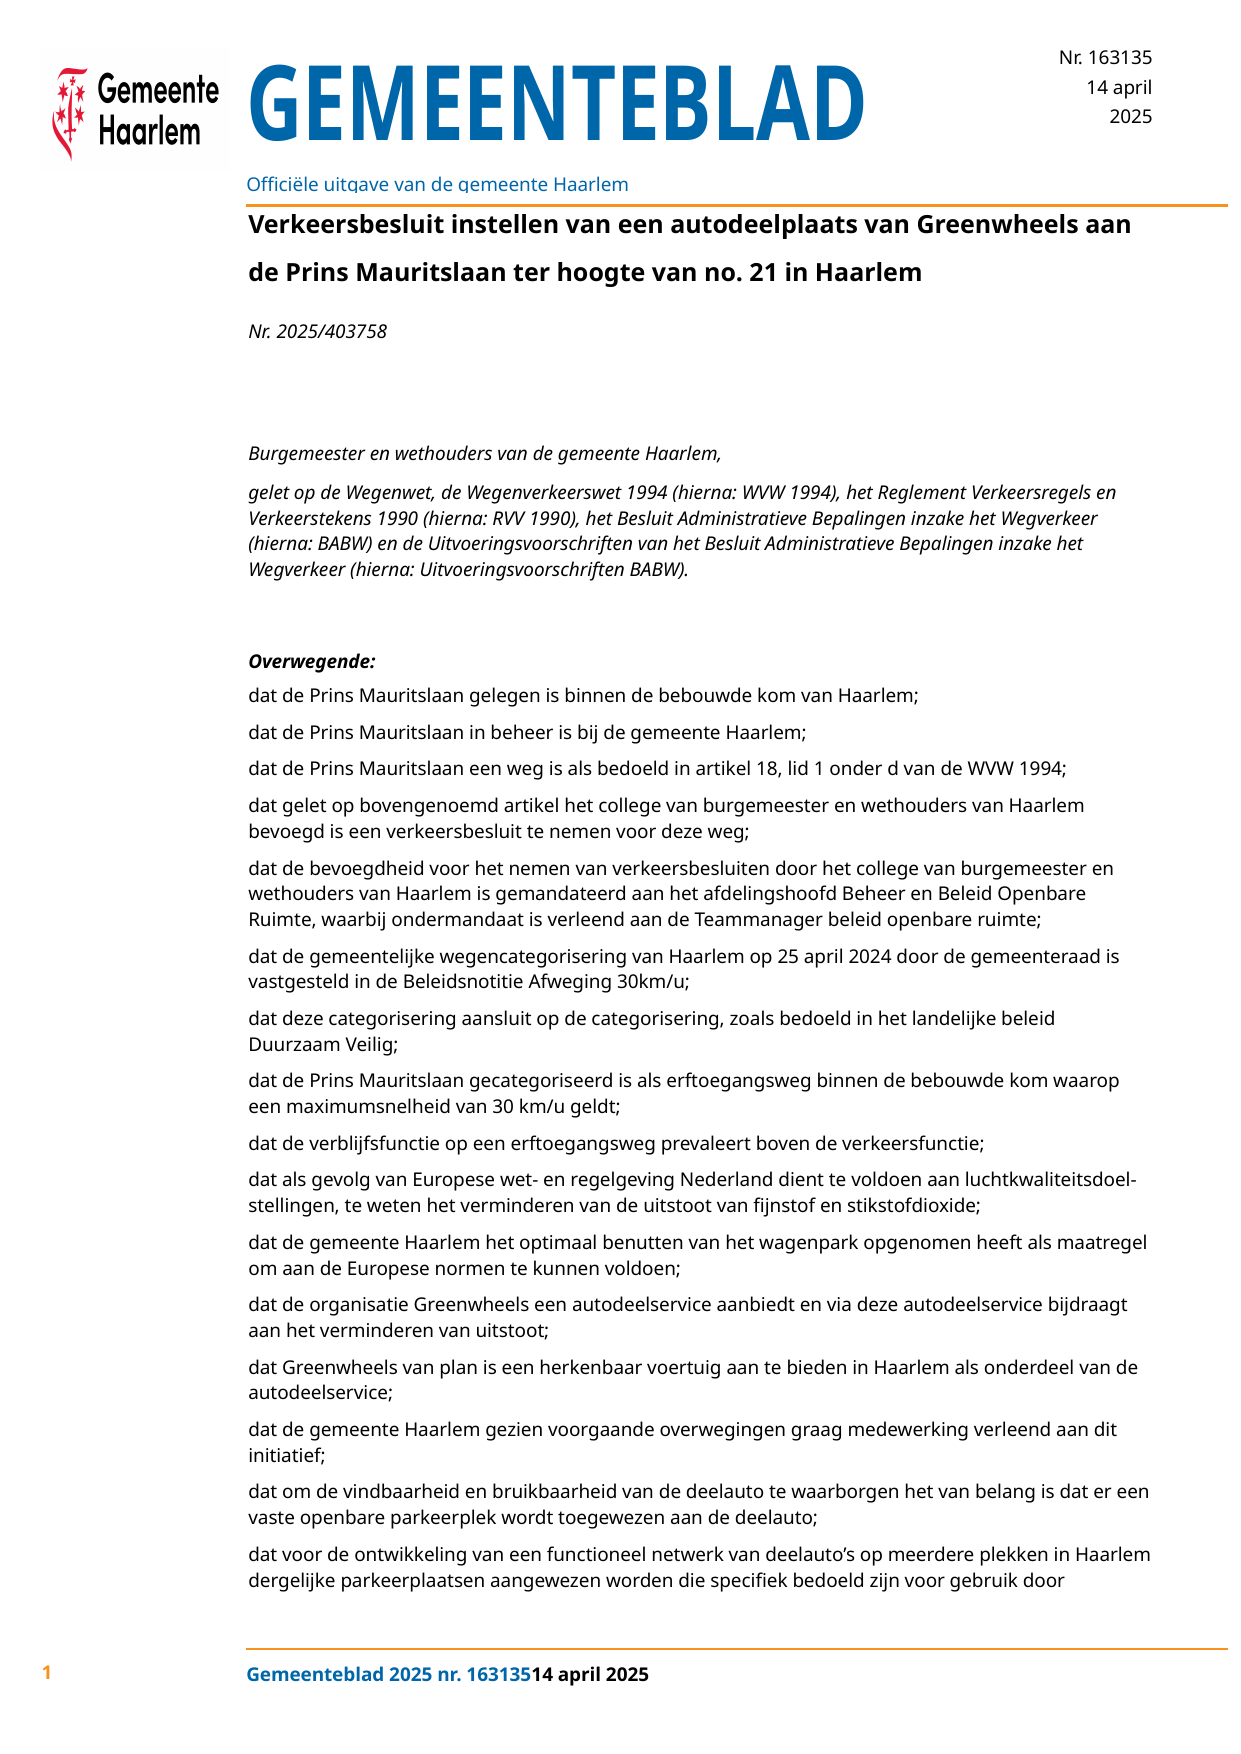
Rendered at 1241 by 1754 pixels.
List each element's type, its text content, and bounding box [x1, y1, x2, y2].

text Nr. 2025/403758 [248, 318, 1152, 344]
text dat de Prins Mauritslaan gelegen is binnen de bebouwde kom van Haarlem; [248, 682, 1152, 708]
text dat de verblijfsfunctie op een erftoegangsweg prevaleert boven de verkeersfunctie; [248, 1130, 1152, 1156]
text dat de gemeente Haarlem het optimaal benutten van het wagenpark opgenomen heeft als maatregel om aan de Europese normen te kunnen voldoen; [248, 1229, 1152, 1281]
picture [41, 47, 231, 172]
text Verkeersbesluit instellen van een autodeelplaats van Greenwheels aan de Prins Mauritslaan ter hoogte van no. 21 in Haarlem [248, 207, 1152, 288]
text dat als gevolg van Europese wet- en regelgeving Nederland dient te voldoen aan luchtkwaliteitsdoel-stellingen, te weten het verminderen van de uitstoot van fijnstof en stikstofdioxide; [248, 1167, 1152, 1218]
text Burgemeester en wethouders van de gemeente Haarlem, [248, 440, 1152, 465]
text dat de gemeentelijke wegencategorisering van Haarlem op 25 april 2024 door de gemeenteraad is vastgesteld in de Beleidsnotitie Afweging 30km/u; [248, 943, 1152, 994]
text dat Greenwheels van plan is een herkenbaar voertuig aan te bieden in Haarlem als onderdeel van de autodeelservice; [248, 1354, 1152, 1405]
text dat de bevoegdheid voor het nemen van verkeersbesluiten door het college van burgemeester en wethouders van Haarlem is gemandateerd aan het afdelingshoofd Beheer en Beleid Openbare Ruimte, waarbij ondermandaat is verleend aan de Teammanager beleid openbare ruimte; [248, 855, 1152, 932]
text dat de Prins Mauritslaan gecategoriseerd is als erftoegangsweg binnen de bebouwde kom waarop een maximumsnelheid van 30 km/u geldt; [248, 1068, 1152, 1119]
text dat de organisatie Greenwheels een autodeelservice aanbiedt en via deze autodeelservice bijdraagt aan het verminderen van uitstoot; [248, 1291, 1152, 1343]
text dat de Prins Mauritslaan in beheer is bij de gemeente Haarlem; [248, 719, 1152, 745]
text dat om de vindbaarheid en bruikbaarheid van de deelauto te waarborgen het van belang is dat er een vaste openbare parkeerplek wordt toegewezen aan de deelauto; [248, 1479, 1152, 1530]
text Overwegende: [248, 648, 1152, 674]
text dat de gemeente Haarlem gezien voorgaande overwegingen graag medewerking verleend aan dit initiatief; [248, 1416, 1152, 1468]
text dat deze categorisering aansluit op de categorisering, zoals bedoeld in het landelijke beleid Duurzaam Veilig; [248, 1005, 1152, 1057]
text dat de Prins Mauritslaan een weg is als bedoeld in artikel 18, lid 1 onder d van de WVW 1994; [248, 756, 1152, 781]
text dat gelet op bovengenoemd artikel het college van burgemeester en wethouders van Haarlem bevoegd is een verkeersbesluit te nemen voor deze weg; [248, 792, 1152, 844]
text gelet op de Wegenwet, de Wegenverkeerswet 1994 (hierna: WVW 1994), het Reglement Verkeersregels en Verkeerstekens 1990 (hierna: RVV 1990), het Besluit Administratieve Bepalingen inzake het Wegverkeer (hierna: BABW) en de Uitvoeringsvoorschriften van het Besluit Administratieve Bepalingen inzake het Wegverkeer (hierna: Uitvoeringsvoorschriften BABW). [248, 479, 1152, 582]
text dat voor de ontwikkeling van een functioneel netwerk van deelauto’s op meerdere plekken in Haarlem dergelijke parkeerplaatsen aangewezen worden die specifiek bedoeld zijn voor gebruik door [248, 1541, 1152, 1592]
